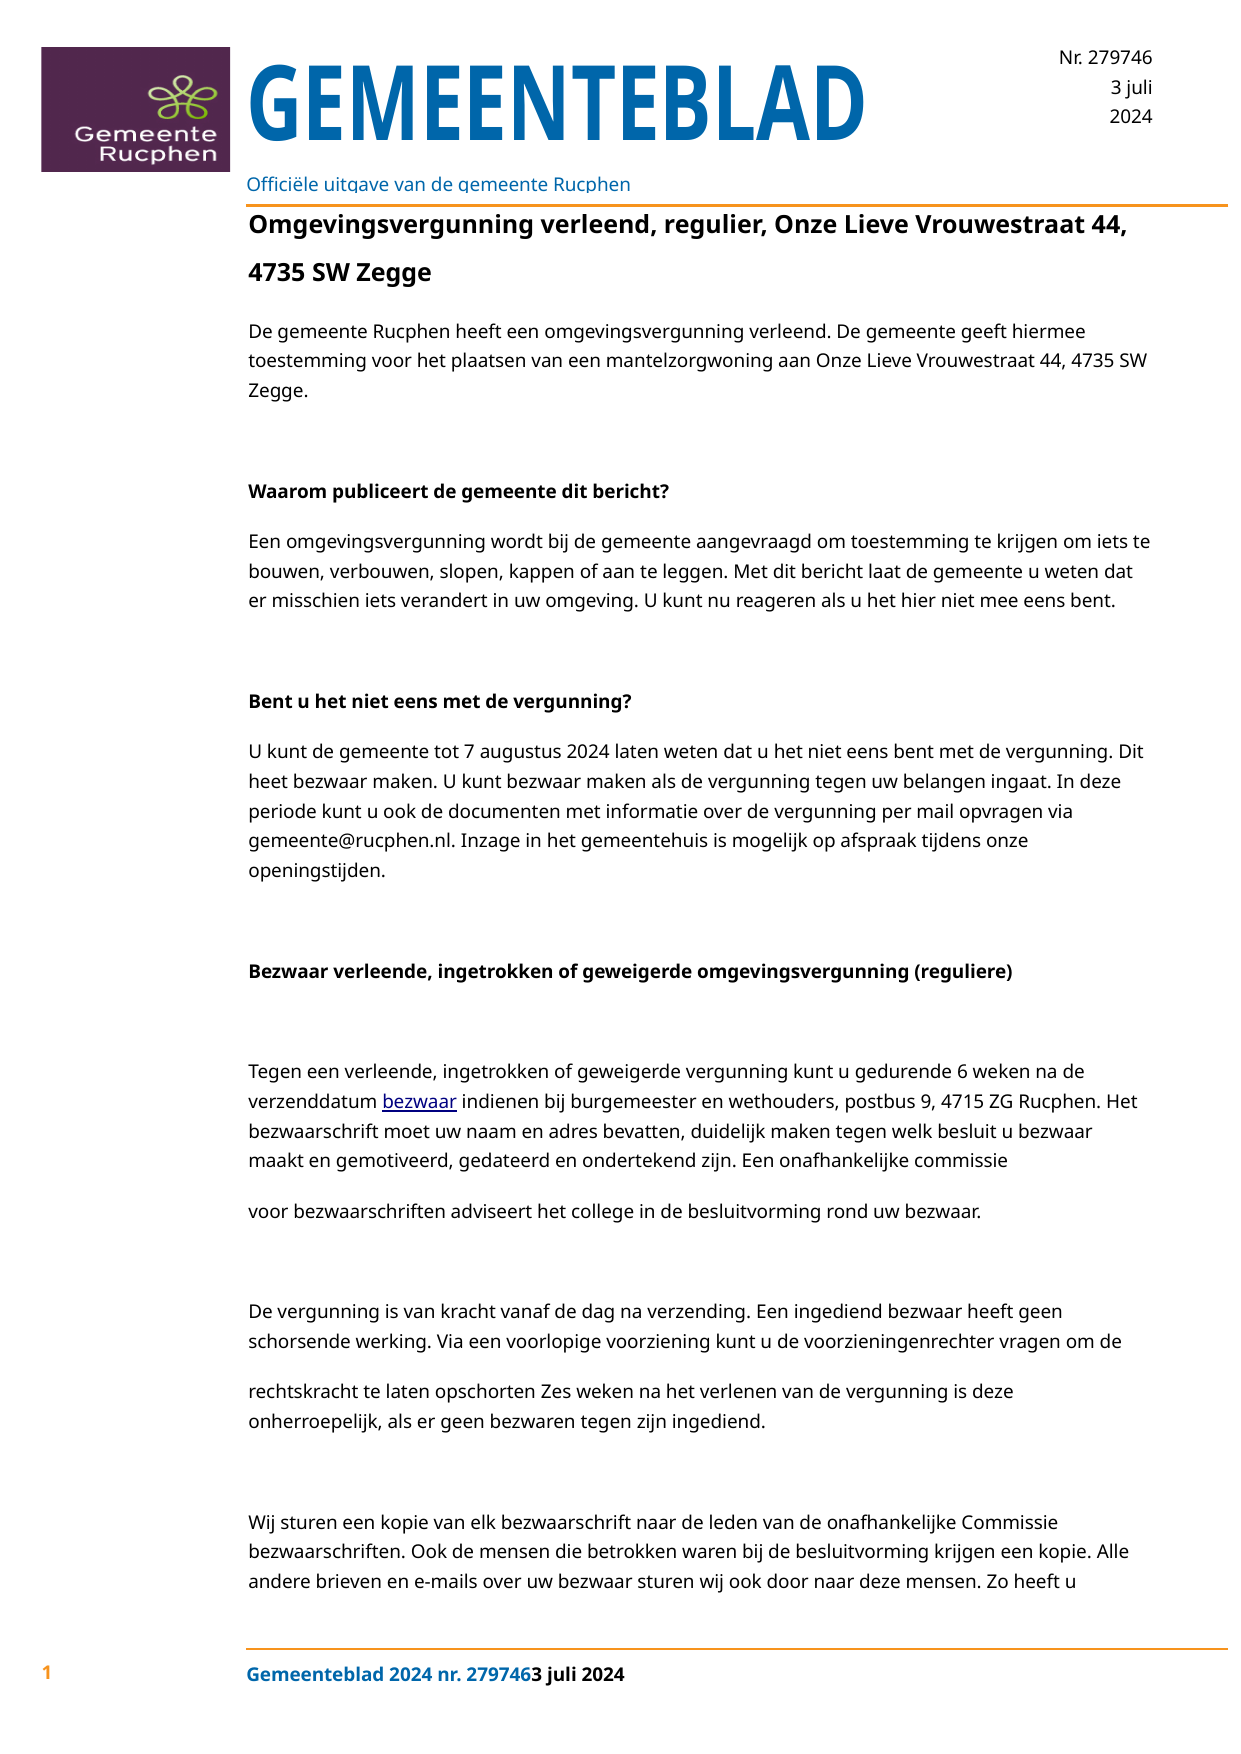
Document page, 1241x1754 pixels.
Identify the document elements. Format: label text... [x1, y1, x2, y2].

text voor bezwaarschriften adviseert het college in de besluitvorming rond uw bezwaar. [248, 1198, 1152, 1224]
text Bezwaar verleende, ingetrokken of geweigerde omgevingsvergunning (reguliere) [248, 958, 1152, 984]
text Tegen een verleende, ingetrokken of geweigerde vergunning kunt u gedurende 6 weken na de verzenddatum bezwaar indienen bij burgemeester en wethouders, postbus 9, 4715 ZG Rucphen. Het bezwaarschrift moet uw naam en adres bevatten, duidelijk maken tegen welk besluit u bezwaar maakt en gemotiveerd, gedateerd en ondertekend zijn. Een onafhankelijke commissie [248, 1059, 1152, 1173]
text U kunt de gemeente tot 7 augustus 2024 laten weten dat u het niet eens bent met de vergunning. Dit heet bezwaar maken. U kunt bezwaar maken als de vergunning tegen uw belangen ingaat. In deze periode kunt u ook de documenten met informatie over de vergunning per mail opvragen via gemeente@rucphen.nl. Inzage in het gemeentehuis is mogelijk op afspraak tijdens onze openingstijden. [248, 739, 1152, 883]
text Omgevingsvergunning verleend, regulier, Onze Lieve Vrouwestraat 44, 4735 SW Zegge [248, 207, 1152, 288]
picture [41, 47, 231, 172]
text Een omgevingsvergunning wordt bij de gemeente aangevraagd om toestemming te krijgen om iets te bouwen, verbouwen, slopen, kappen of aan te leggen. Met dit bericht laat de gemeente u weten dat er misschien iets verandert in uw omgeving. U kunt nu reageren als u het hier niet mee eens bent. [248, 528, 1152, 613]
text De vergunning is van kracht vanaf de dag na verzending. Een ingediend bezwaar heeft geen schorsende werking. Via een voorlopige voorziening kunt u de voorzieningenrechter vragen om de [248, 1299, 1152, 1354]
text Wij sturen een kopie van elk bezwaarschrift naar de leden van de onafhankelijke Commissie bezwaarschriften. Ook de mensen die betrokken waren bij de besluitvorming krijgen een kopie. Alle andere brieven en e-mails over uw bezwaar sturen wij ook door naar deze mensen. Zo heeft u [248, 1509, 1152, 1594]
text rechtskracht te laten opschorten Zes weken na het verlenen van de vergunning is deze onherroepelijk, als er geen bezwaren tegen zijn ingediend. [248, 1379, 1152, 1434]
text Waarom publiceert de gemeente dit bericht? [248, 478, 1152, 504]
text De gemeente Rucphen heeft een omgevingsvergunning verleend. De gemeente geeft hiermee toestemming voor het plaatsen van een mantelzorgwoning aan Onze Lieve Vrouwestraat 44, 4735 SW Zegge. [248, 318, 1152, 403]
text Bent u het niet eens met de vergunning? [248, 688, 1152, 714]
